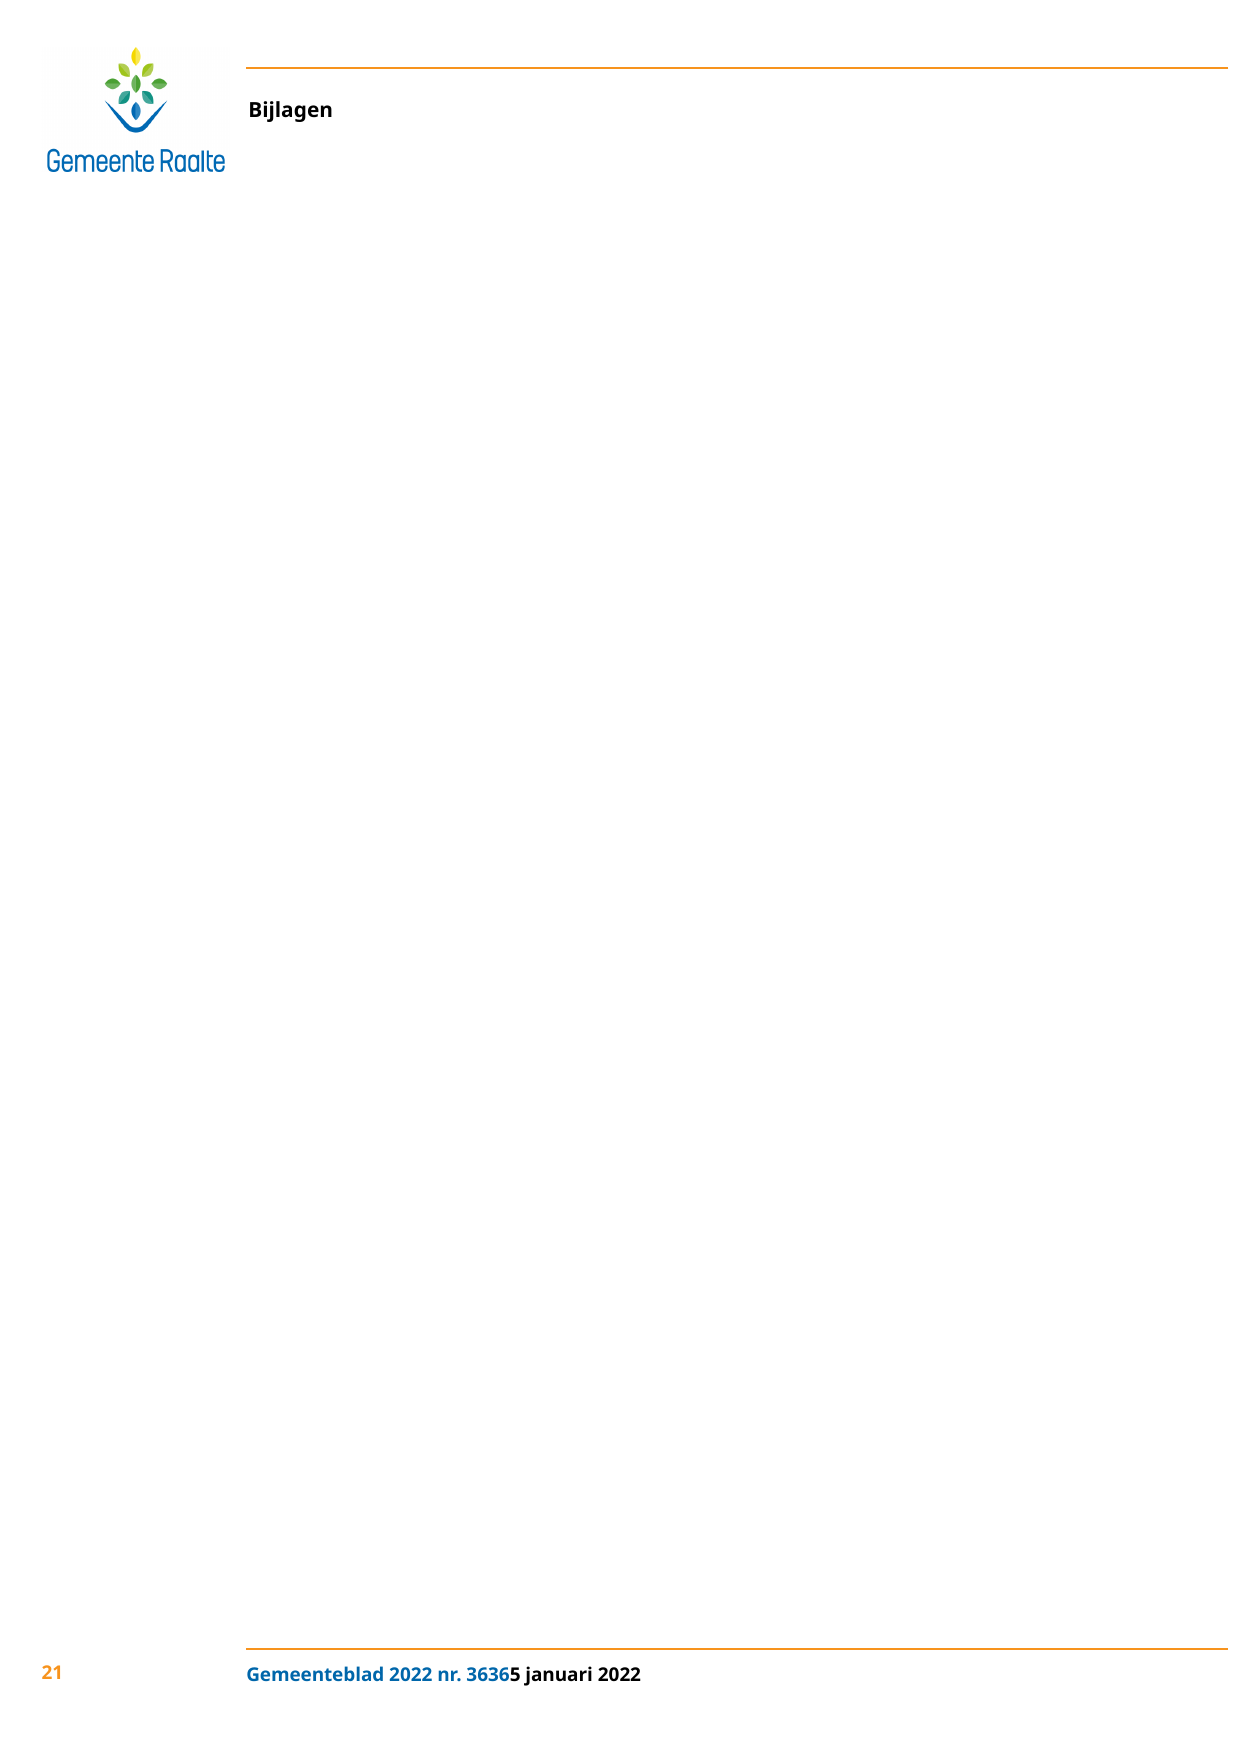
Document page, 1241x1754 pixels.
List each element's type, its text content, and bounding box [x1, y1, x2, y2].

picture [41, 47, 231, 172]
text Bijlagen [248, 95, 1152, 123]
